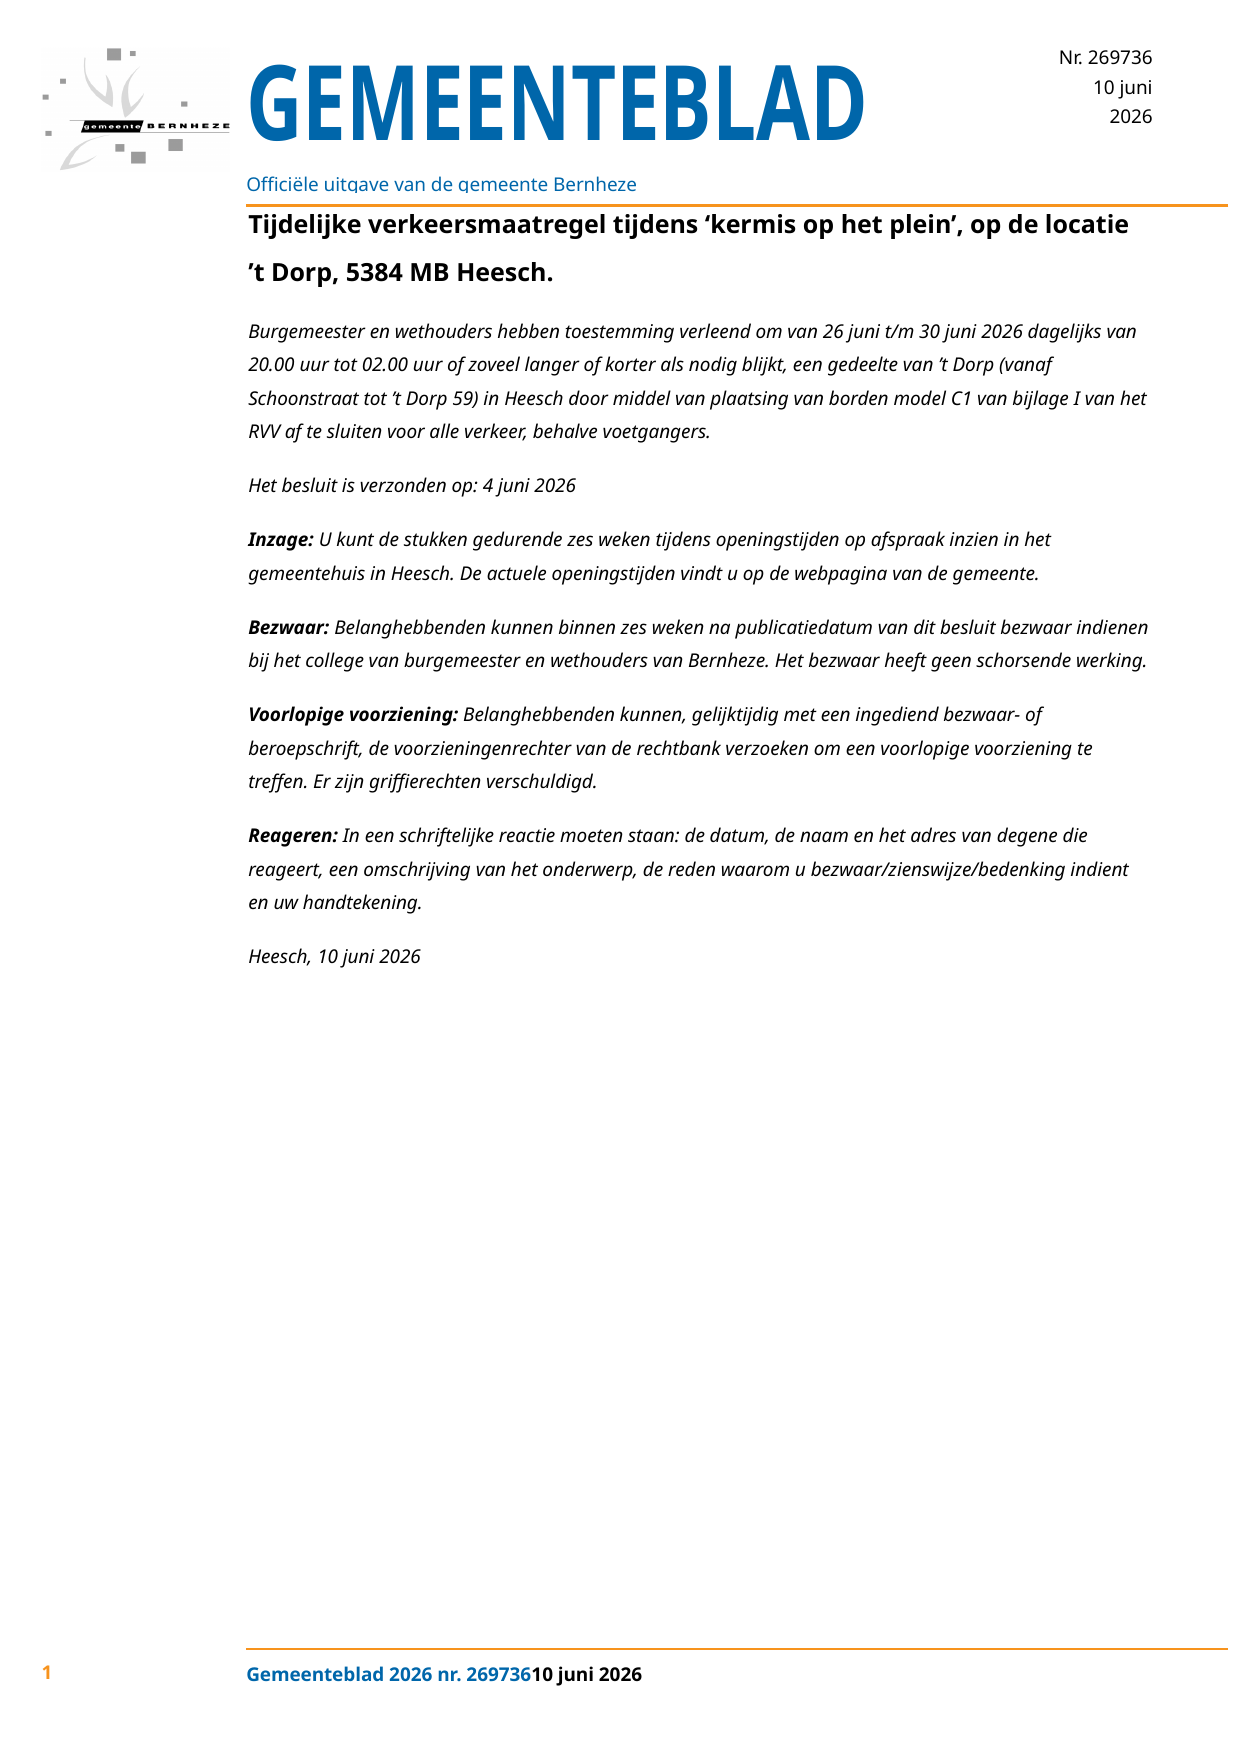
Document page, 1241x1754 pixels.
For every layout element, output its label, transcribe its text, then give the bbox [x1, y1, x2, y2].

text Reageren: In een schriftelijke reactie moeten staan: de datum, de naam en het adres van degene die reageert, een omschrijving van het onderwerp, de reden waarom u bezwaar/zienswijze/bedenking indient en uw handtekening. [248, 822, 1152, 915]
text Heesch, 10 juni 2026 [248, 943, 1152, 969]
text Het besluit is verzonden op: 4 juni 2026 [248, 472, 1152, 498]
text Burgemeester en wethouders hebben toestemming verleend om van 26 juni t/m 30 juni 2026 dagelijks van 20.00 uur tot 02.00 uur of zoveel langer of korter als nodig blijkt, een gedeelte van ’t Dorp (vanaf Schoonstraat tot ’t Dorp 59) in Heesch door middel van plaatsing van borden model C1 van bijlage I van het RVV af te sluiten voor alle verkeer, behalve voetgangers. [248, 318, 1152, 444]
text Inzage: U kunt de stukken gedurende zes weken tijdens openingstijden op afspraak inzien in het gemeentehuis in Heesch. De actuele openingstijden vindt u op de webpagina van de gemeente. [248, 526, 1152, 586]
text Voorlopige voorziening: Belanghebbenden kunnen, gelijktijdig met een ingediend bezwaar- of beroepschrift, de voorzieningenrechter van de rechtbank verzoeken om een voorlopige voorziening te treffen. Er zijn griffierechten verschuldigd. [248, 701, 1152, 794]
text Bezwaar: Belanghebbenden kunnen binnen zes weken na publicatiedatum van dit besluit bezwaar indienen bij het college van burgemeester en wethouders van Bernheze. Het bezwaar heeft geen schorsende werking. [248, 614, 1152, 673]
picture [41, 47, 231, 172]
text Tijdelijke verkeersmaatregel tijdens ‘kermis op het plein’, op de locatie ’t Dorp, 5384 MB Heesch. [248, 207, 1152, 288]
